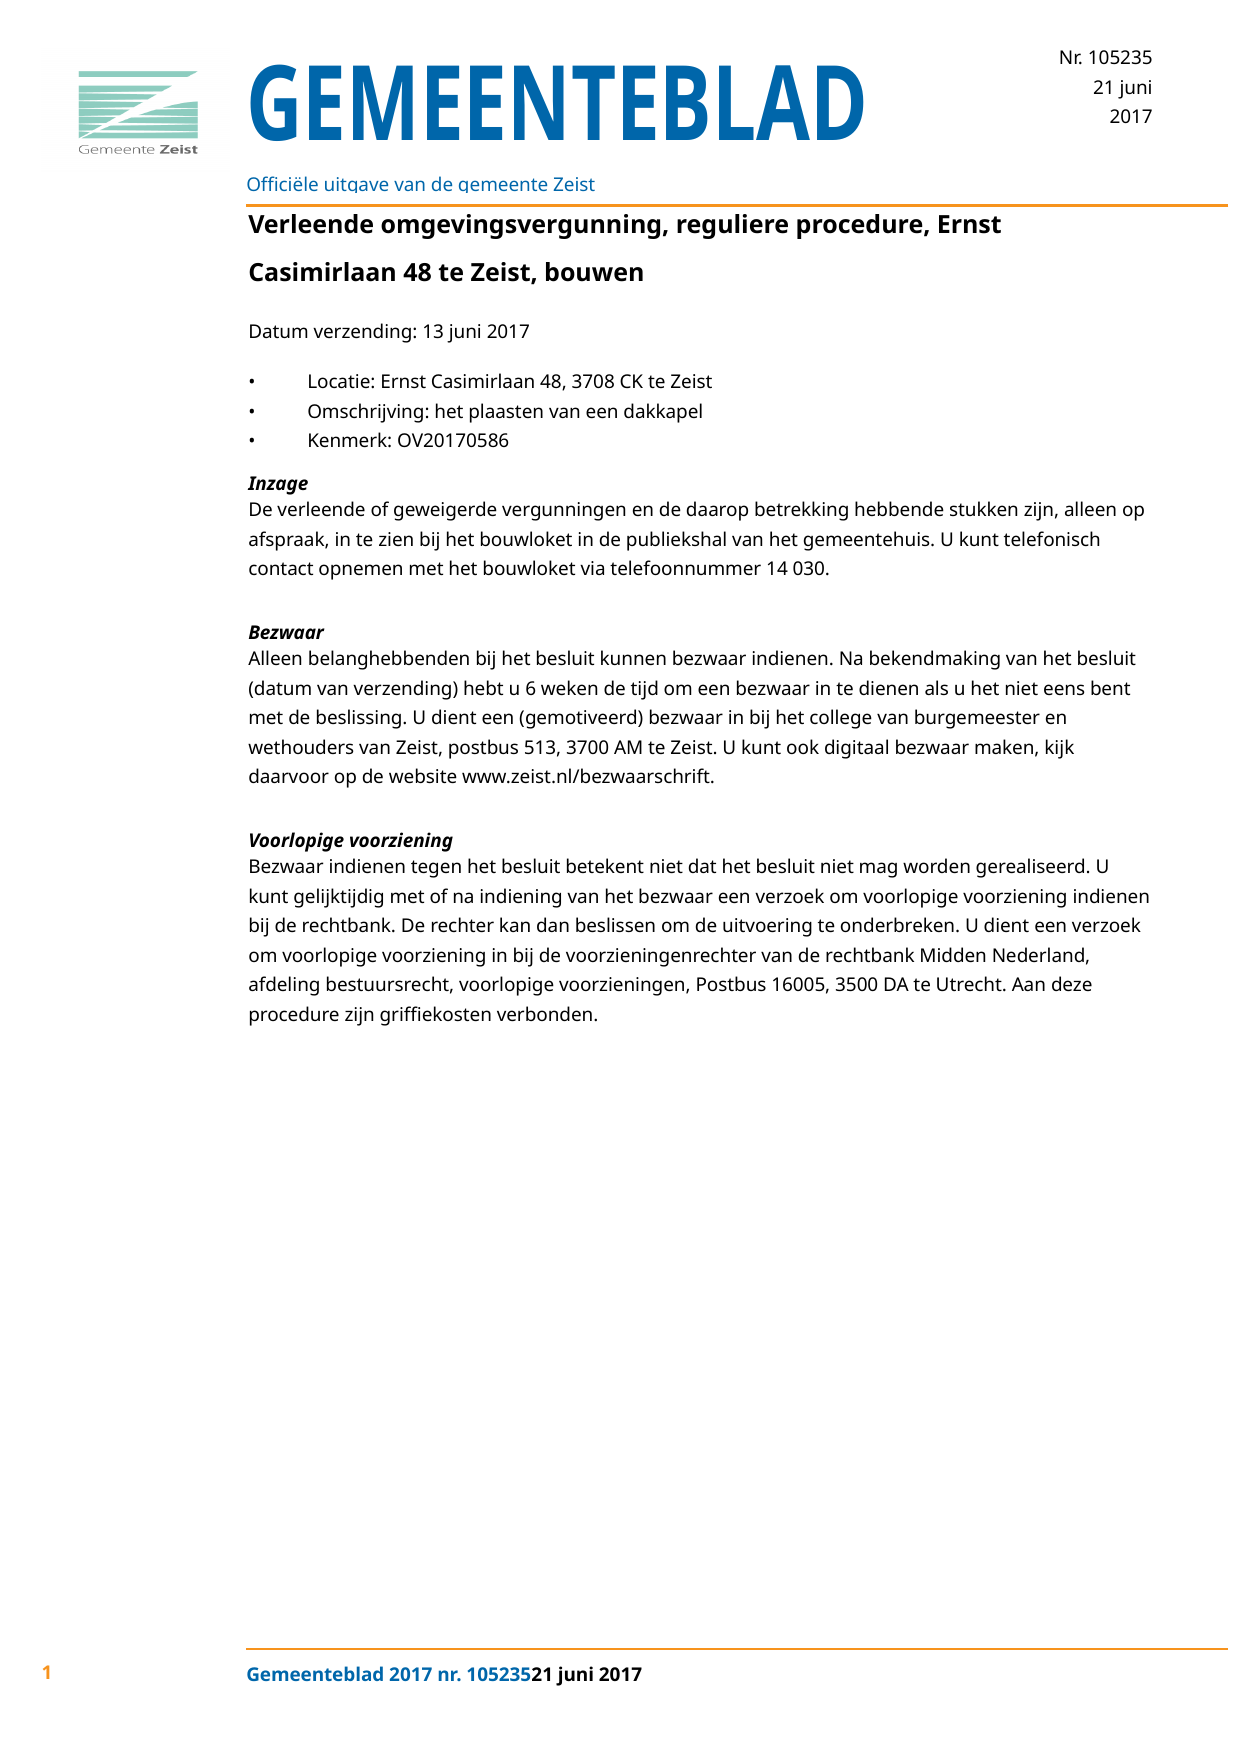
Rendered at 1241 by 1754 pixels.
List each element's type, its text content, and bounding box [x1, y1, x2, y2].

text Bezwaar indienen tegen het besluit betekent niet dat het besluit niet mag worden gerealiseerd. U kunt gelijktijdig met of na indiening van het bezwaar een verzoek om voorlopige voorziening indienen bij de rechtbank. De rechter kan dan beslissen om de uitvoering te onderbreken. U dient een verzoek om voorlopige voorziening in bij de voorzieningenrechter van de rechtbank Midden Nederland, afdeling bestuursrecht, voorlopige voorzieningen, Postbus 16005, 3500 DA te Utrecht. Aan deze procedure zijn griffiekosten verbonden. [248, 853, 1152, 1027]
list Kenmerk: OV20170586 [248, 427, 1152, 453]
text Bezwaar [248, 619, 1152, 645]
text Verleende omgevingsvergunning, reguliere procedure, Ernst Casimirlaan 48 te Zeist, bouwen [248, 207, 1152, 288]
text Voorlopige voorziening [248, 827, 1152, 853]
list Omschrijving: het plaasten van een dakkapel [248, 398, 1152, 424]
list Locatie: Ernst Casimirlaan 48, 3708 CK te Zeist [248, 368, 1152, 394]
text Inzage [248, 471, 1152, 496]
text Datum verzending: 13 juni 2017 [248, 318, 1152, 344]
text De verleende of geweigerde vergunningen en de daarop betrekking hebbende stukken zijn, alleen op afspraak, in te zien bij het bouwloket in de publiekshal van het gemeentehuis. U kunt telefonisch contact opnemen met het bouwloket via telefoonnummer 14 030. [248, 496, 1152, 581]
picture [41, 47, 231, 172]
text Alleen belanghebbenden bij het besluit kunnen bezwaar indienen. Na bekendmaking van het besluit (datum van verzending) hebt u 6 weken de tijd om een bezwaar in te dienen als u het niet eens bent met de beslissing. U dient een (gemotiveerd) bezwaar in bij het college van burgemeester en wethouders van Zeist, postbus 513, 3700 AM te Zeist. U kunt ook digitaal bezwaar maken, kijk daarvoor op de website www.zeist.nl/bezwaarschrift. [248, 645, 1152, 789]
